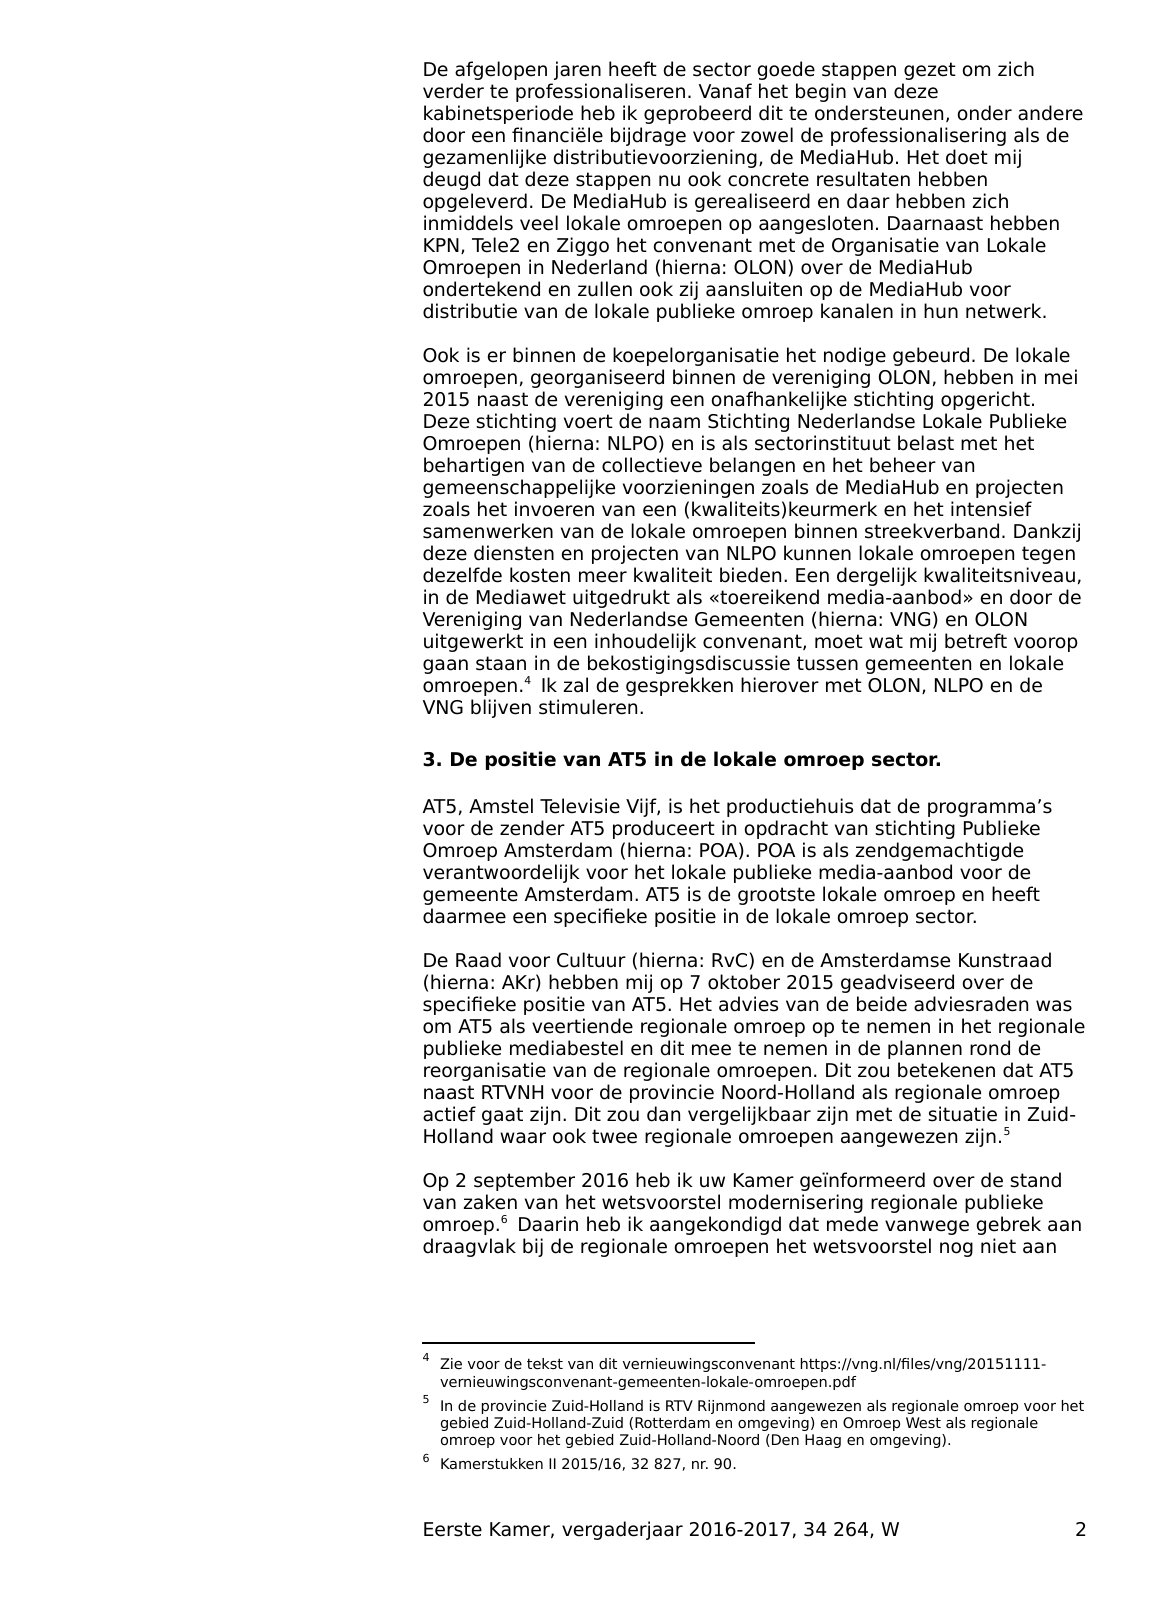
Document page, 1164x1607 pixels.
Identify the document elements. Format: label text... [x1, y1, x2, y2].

text De Raad voor Cultuur (hierna: RvC) en de Amsterdamse Kunstraad (hierna: AKr) hebben mij op 7 oktober 2015 geadviseerd over de specifieke positie van AT5. Het advies van de beide adviesraden was om AT5 als veertiende regionale omroep op te nemen in het regionale publieke mediabestel en dit mee te nemen in de plannen rond de reorganisatie van de regionale omroepen. Dit zou betekenen dat AT5 naast RTVNH voor de provincie Noord-Holland als regionale omroep actief gaat zijn. Dit zou dan vergelijkbaar zijn met de situatie in Zuid-Holland waar ook twee regionale omroepen aangewezen zijn. [422, 950, 1087, 1147]
text Kamerstukken II 2015/16, 32 827, nr. 90. [422, 1452, 1087, 1474]
text In de provincie Zuid-Holland is RTV Rijnmond aangewezen als regionale omroep voor het gebied Zuid-Holland-Zuid (Rotterdam en omgeving) en Omroep West als regionale omroep voor het gebied Zuid-Holland-Noord (Den Haag en omgeving). [422, 1393, 1087, 1449]
text Op 2 september 2016 heb ik uw Kamer geïnformeerd over de stand van zaken van het wetsvoorstel modernisering regionale publieke omroep. Daarin heb ik aangekondigd dat mede vanwege gebrek aan draagvlak bij de regionale omroepen het wetsvoorstel nog niet aan [422, 1170, 1087, 1258]
text AT5, Amstel Televisie Vijf, is het productiehuis dat de programma’s voor de zender AT5 produceert in opdracht van stichting Publieke Omroep Amsterdam (hierna: POA). POA is als zendgemachtigde verantwoordelijk voor het lokale publieke media-aanbod voor de gemeente Amsterdam. AT5 is de grootste lokale omroep en heeft daarmee een specifieke positie in de lokale omroep sector. [422, 796, 1087, 927]
subtitle 3. De positie van AT5 in de lokale omroep sector. [422, 749, 1087, 771]
text Zie voor de tekst van dit vernieuwingsconvenant https://vng.nl/files/vng/20151111-vernieuwingsconvenant-gemeenten-lokale-omroepen.pdf [422, 1352, 1087, 1391]
text Ook is er binnen de koepelorganisatie het nodige gebeurd. De lokale omroepen, georganiseerd binnen de vereniging OLON, hebben in mei 2015 naast de vereniging een onafhankelijke stichting opgericht. Deze stichting voert de naam Stichting Nederlandse Lokale Publieke Omroepen (hierna: NLPO) en is als sectorinstituut belast met het behartigen van de collectieve belangen en het beheer van gemeenschappelijke voorzieningen zoals de MediaHub en projecten zoals het invoeren van een (kwaliteits)keurmerk en het intensief samenwerken van de lokale omroepen binnen streekverband. Dankzij deze diensten en projecten van NLPO kunnen lokale omroepen tegen dezelfde kosten meer kwaliteit bieden. Een dergelijk kwaliteitsniveau, in de Mediawet uitgedrukt als «toereikend media-aanbod» en door de Vereniging van Nederlandse Gemeenten (hierna: VNG) en OLON uitgewerkt in een inhoudelijk convenant, moet wat mij betreft voorop gaan staan in de bekostigingsdiscussie tussen gemeenten en lokale omroepen. Ik zal de gesprekken hierover met OLON, NLPO en de VNG blijven stimuleren. [422, 345, 1087, 719]
text De afgelopen jaren heeft de sector goede stappen gezet om zich verder te professionaliseren. Vanaf het begin van deze kabinetsperiode heb ik geprobeerd dit te ondersteunen, onder andere door een financiële bijdrage voor zowel de professionalisering als de gezamenlijke distributievoorziening, de MediaHub. Het doet mij deugd dat deze stappen nu ook concrete resultaten hebben opgeleverd. De MediaHub is gerealiseerd en daar hebben zich inmiddels veel lokale omroepen op aangesloten. Daarnaast hebben KPN, Tele2 en Ziggo het convenant met de Organisatie van Lokale Omroepen in Nederland (hierna: OLON) over de MediaHub ondertekend en zullen ook zij aansluiten op de MediaHub voor distributie van de lokale publieke omroep kanalen in hun netwerk. [422, 59, 1087, 323]
